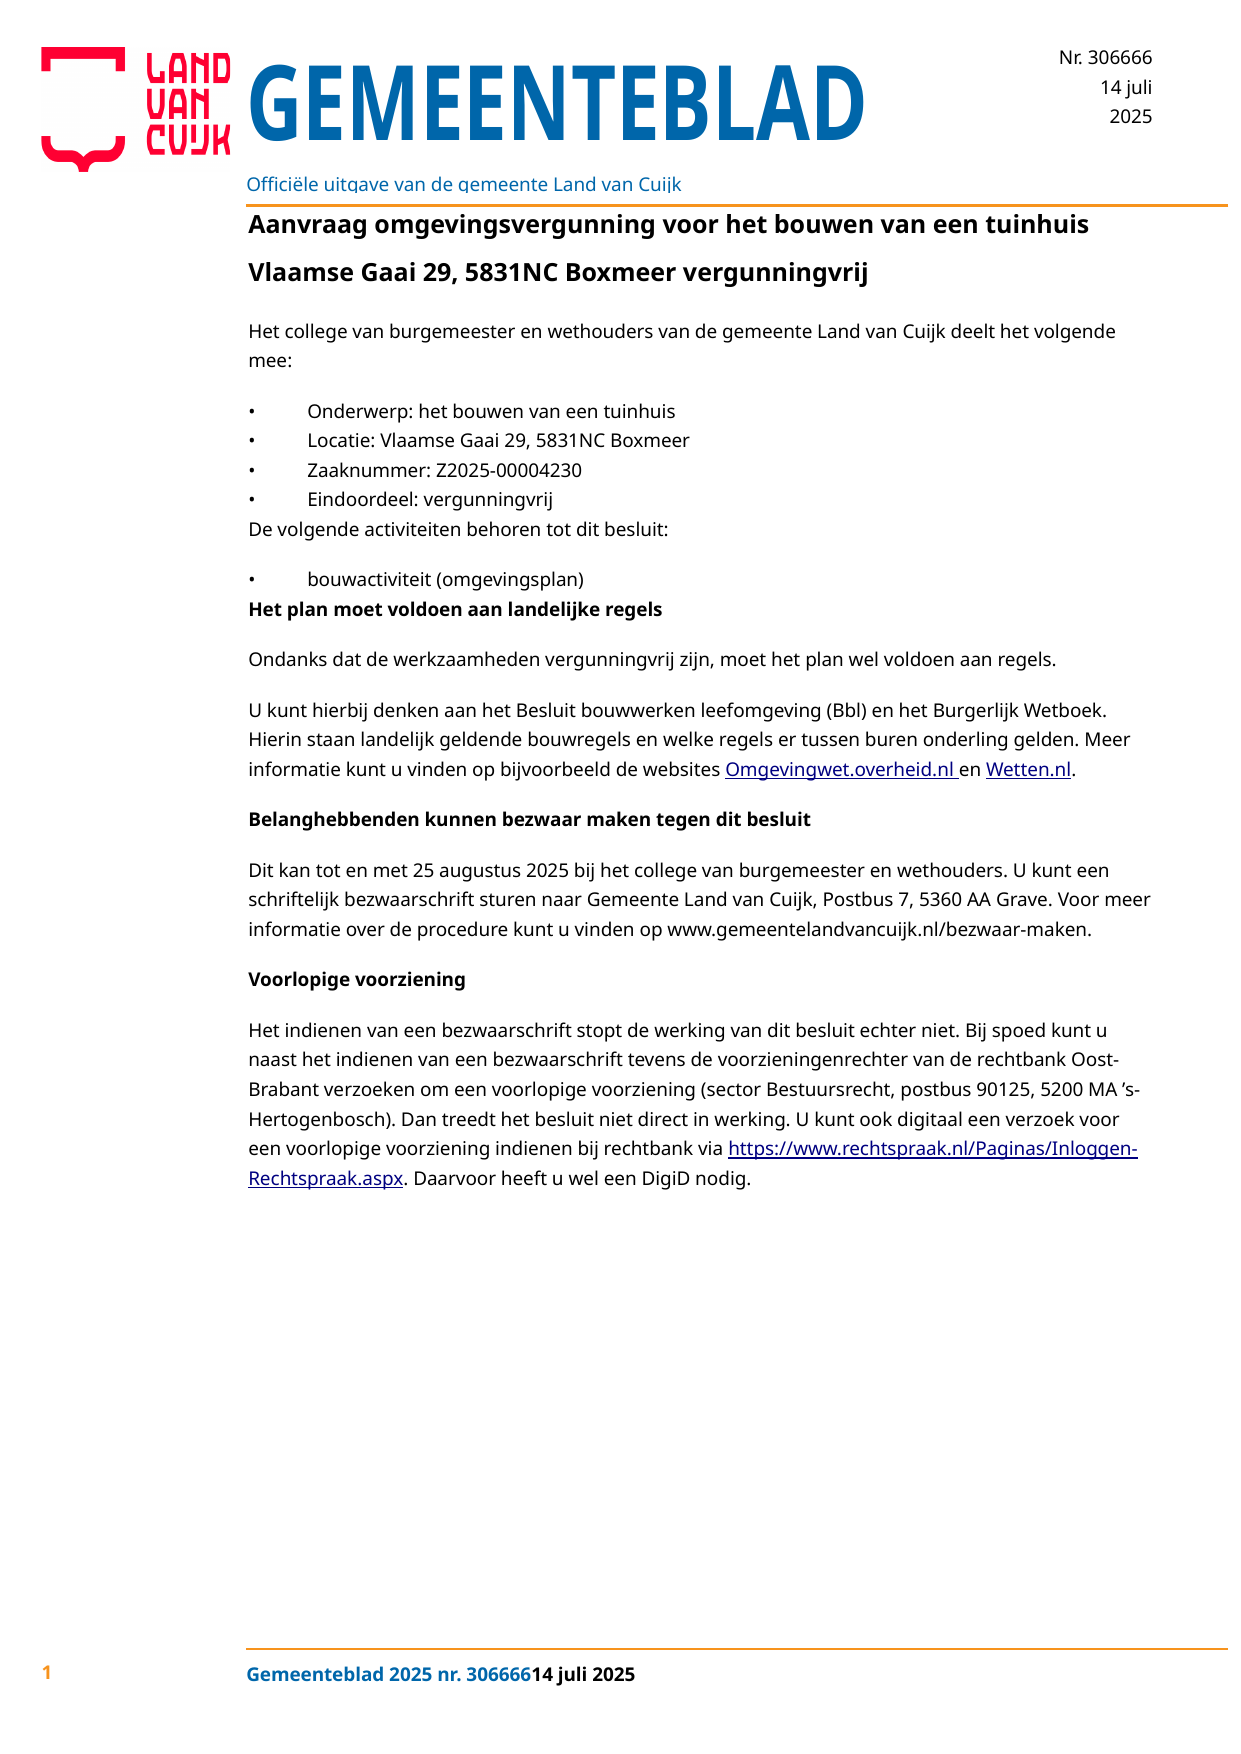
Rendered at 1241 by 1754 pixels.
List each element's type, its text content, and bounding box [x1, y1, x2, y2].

text Voorlopige voorziening [248, 967, 1152, 992]
list Zaaknummer: Z2025-00004230 [248, 457, 1152, 483]
text Het plan moet voldoen aan landelijke regels [248, 596, 1152, 622]
text Aanvraag omgevingsvergunning voor het bouwen van een tuinhuis Vlaamse Gaai 29, 5831NC Boxmeer vergunningvrij [248, 207, 1152, 288]
text Het college van burgemeester en wethouders van de gemeente Land van Cuijk deelt het volgende mee: [248, 318, 1152, 373]
text Belanghebbenden kunnen bezwaar maken tegen dit besluit [248, 807, 1152, 832]
text Dit kan tot en met 25 augustus 2025 bij het college van burgemeester en wethouders. U kunt een schriftelijk bezwaarschrift sturen naar Gemeente Land van Cuijk, Postbus 7, 5360 AA Grave. Voor meer informatie over de procedure kunt u vinden op www.gemeentelandvancuijk.nl/bezwaar-maken. [248, 857, 1152, 942]
text Ondanks dat de werkzaamheden vergunningvrij zijn, moet het plan wel voldoen aan regels. [248, 647, 1152, 672]
list Eindoordeel: vergunningvrij [248, 487, 1152, 512]
text U kunt hierbij denken aan het Besluit bouwwerken leefomgeving (Bbl) en het Burgerlijk Wetboek. Hierin staan landelijk geldende bouwregels en welke regels er tussen buren onderling gelden. Meer informatie kunt u vinden op bijvoorbeeld de websites Omgevingwet.overheid.nl en Wetten.nl. [248, 697, 1152, 782]
text De volgende activiteiten behoren tot dit besluit: [248, 516, 1152, 542]
text Het indienen van een bezwaarschrift stopt de werking van dit besluit echter niet. Bij spoed kunt u naast het indienen van een bezwaarschrift tevens de voorzieningenrechter van de rechtbank Oost-Brabant verzoeken om een voorlopige voorziening (sector Bestuursrecht, postbus 90125, 5200 MA ’s-Hertogenbosch). Dan treedt het besluit niet direct in werking. U kunt ook digitaal een verzoek voor een voorlopige voorziening indienen bij rechtbank via https://www.rechtspraak.nl/Paginas/Inloggen-Rechtspraak.aspx. Daarvoor heeft u wel een DigiD nodig. [248, 1017, 1152, 1191]
list Onderwerp: het bouwen van een tuinhuis [248, 398, 1152, 424]
list bouwactiviteit (omgevingsplan) [248, 567, 1152, 592]
list Locatie: Vlaamse Gaai 29, 5831NC Boxmeer [248, 427, 1152, 453]
picture [41, 47, 231, 172]
